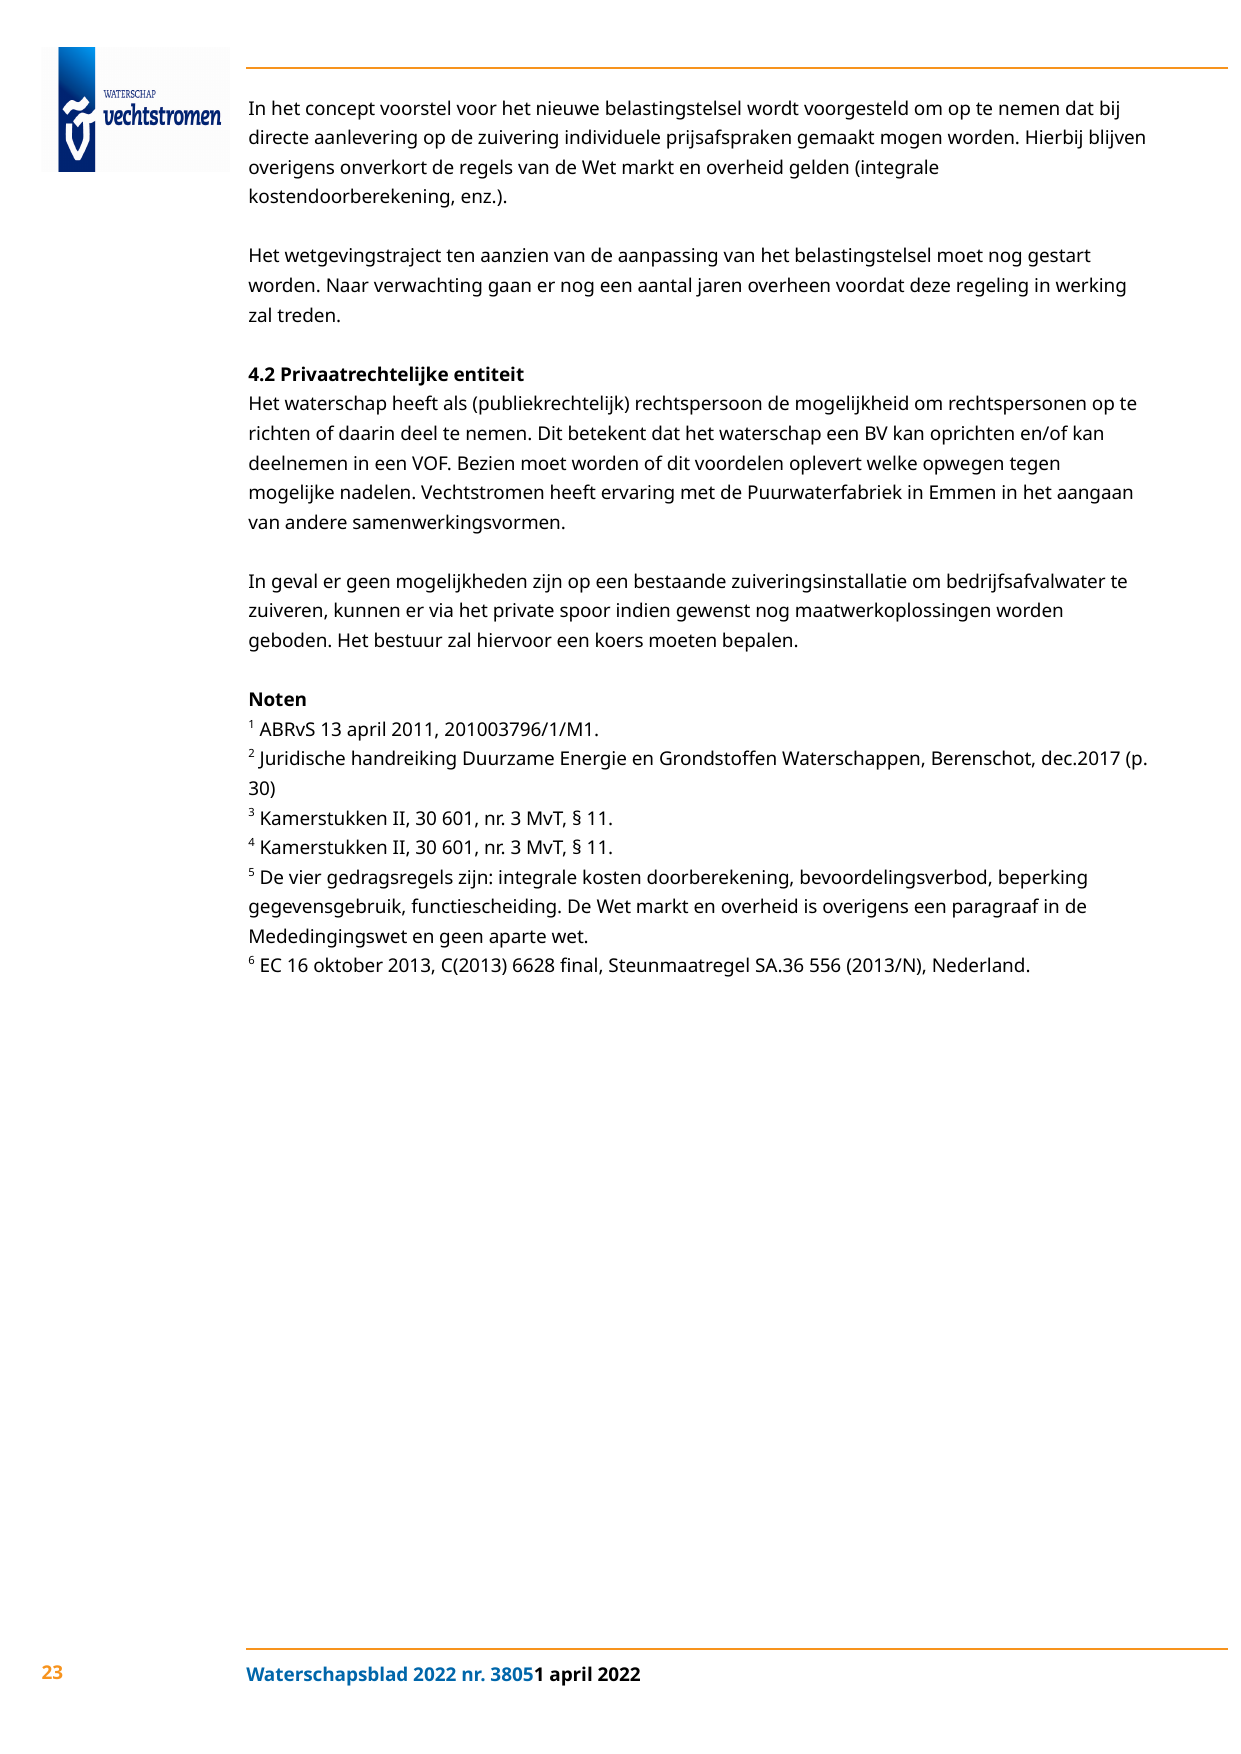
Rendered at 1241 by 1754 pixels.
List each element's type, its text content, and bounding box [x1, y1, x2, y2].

text 1 ABRvS 13 april 2011, 201003796/1/M1. [248, 716, 1152, 742]
picture [41, 47, 231, 172]
text 5 De vier gedragsregels zijn: integrale kosten doorberekening, bevoordelingsverbod, beperking gegevensgebruik, functiescheiding. De Wet markt en overheid is overigens een paragraaf in de Mededingingswet en geen aparte wet. [248, 864, 1152, 949]
text 3 Kamerstukken II, 30 601, nr. 3 MvT, § 11. [248, 805, 1152, 831]
text In het concept voorstel voor het nieuwe belastingstelsel wordt voorgesteld om op te nemen dat bij directe aanlevering op de zuivering individuele prijsafspraken gemaakt mogen worden. Hierbij blijven overigens onverkort de regels van de Wet markt en overheid gelden (integrale kostendoorberekening, enz.). [248, 95, 1152, 209]
text Noten [248, 686, 1152, 712]
text Het wetgevingstraject ten aanzien van de aanpassing van het belastingstelsel moet nog gestart worden. Naar verwachting gaan er nog een aantal jaren overheen voordat deze regeling in werking zal treden. [248, 243, 1152, 328]
text 6 EC 16 oktober 2013, C(2013) 6628 final, Steunmaatregel SA.36 556 (2013/N), Nederland. [248, 953, 1152, 978]
text Het waterschap heeft als (publiekrechtelijk) rechtspersoon de mogelijkheid om rechtspersonen op te richten of daarin deel te nemen. Dit betekent dat het waterschap een BV kan oprichten en/of kan deelnemen in een VOF. Bezien moet worden of dit voordelen oplevert welke opwegen tegen mogelijke nadelen. Vechtstromen heeft ervaring met de Puurwaterfabriek in Emmen in het aangaan van andere samenwerkingsvormen. [248, 391, 1152, 535]
text 2 Juridische handreiking Duurzame Energie en Grondstoffen Waterschappen, Berenschot, dec.2017 (p. 30) [248, 746, 1152, 801]
text 4.2 Privaatrechtelijke entiteit [248, 361, 1152, 387]
text 4 Kamerstukken II, 30 601, nr. 3 MvT, § 11. [248, 834, 1152, 860]
text In geval er geen mogelijkheden zijn op een bestaande zuiveringsinstallatie om bedrijfsafvalwater te zuiveren, kunnen er via het private spoor indien gewenst nog maatwerkoplossingen worden geboden. Het bestuur zal hiervoor een koers moeten bepalen. [248, 568, 1152, 653]
